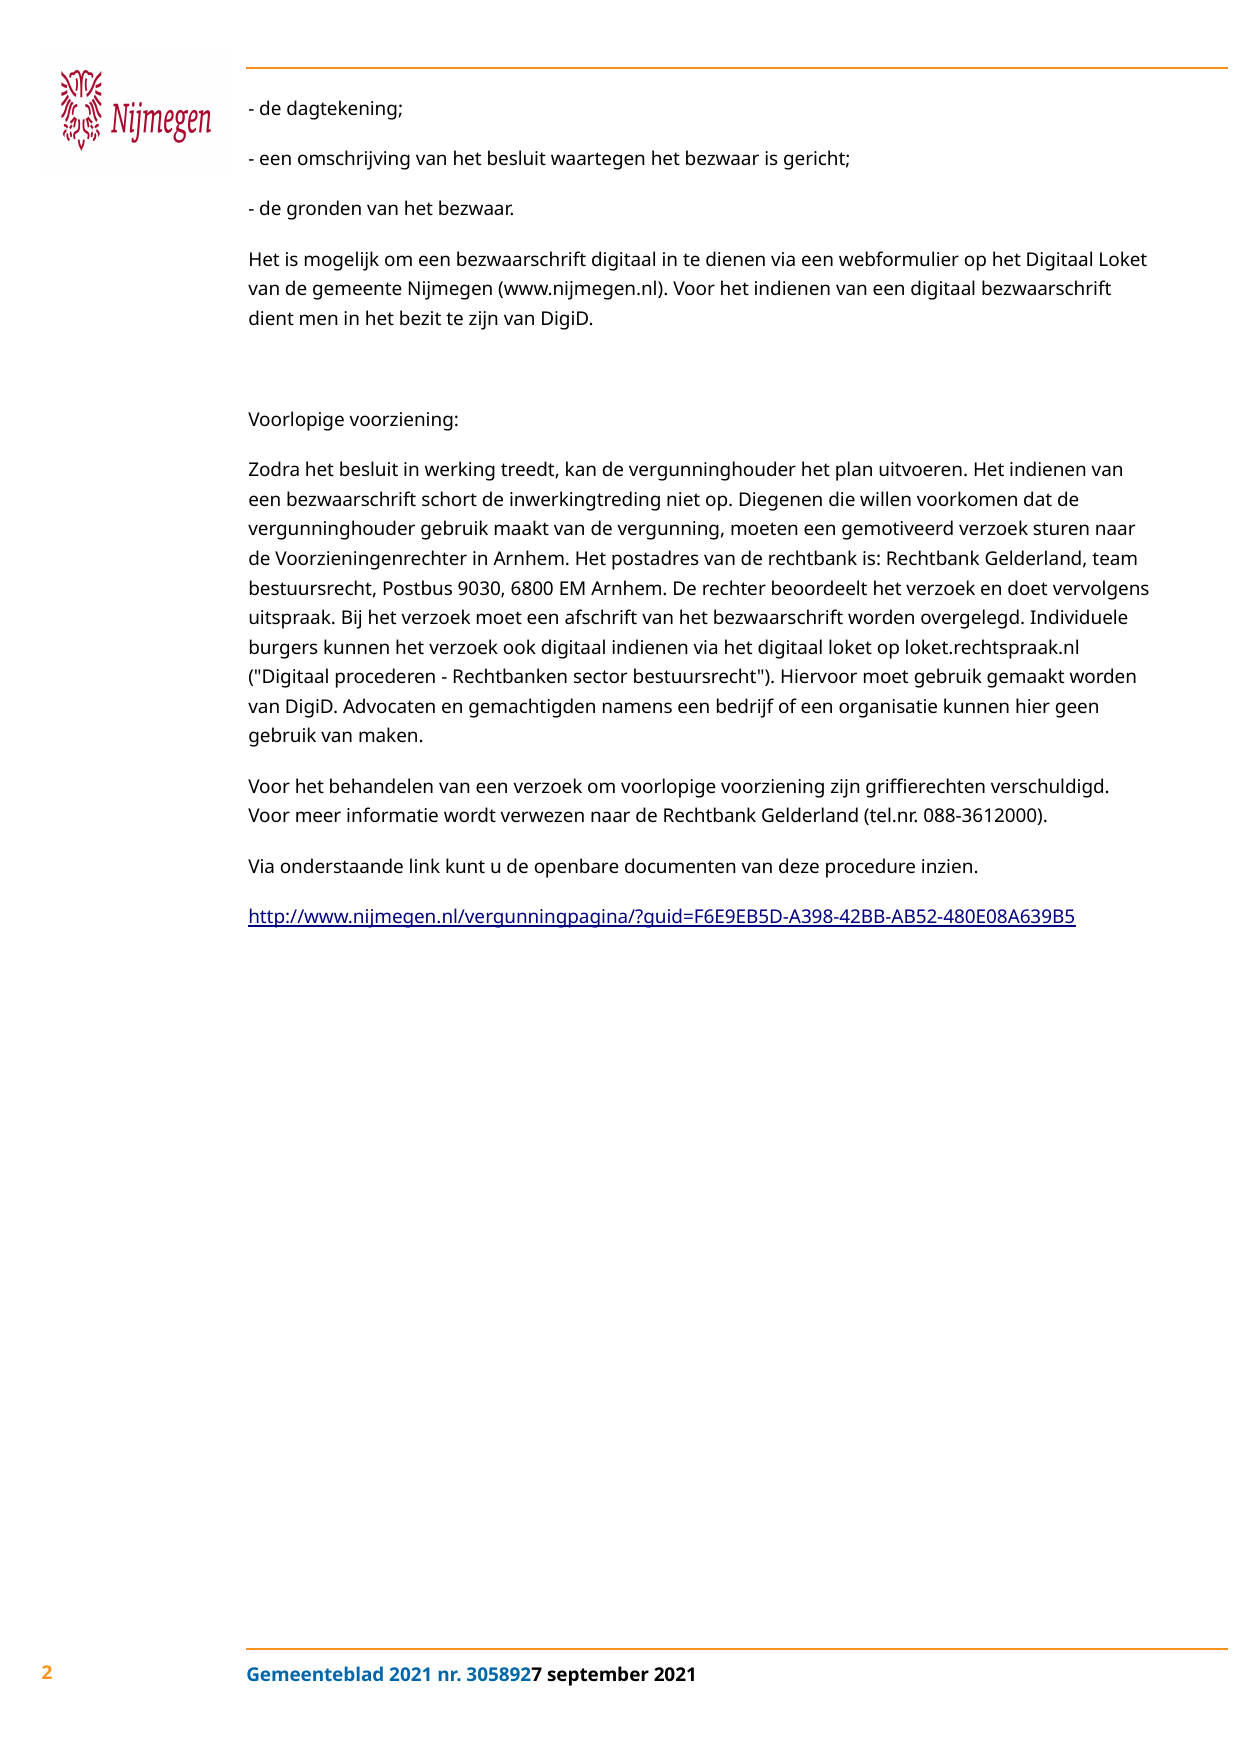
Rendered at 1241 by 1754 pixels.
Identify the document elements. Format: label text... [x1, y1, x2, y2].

text Via onderstaande link kunt u de openbare documenten van deze procedure inzien. [248, 853, 1152, 879]
text Voor het behandelen van een verzoek om voorlopige voorziening zijn griffierechten verschuldigd. Voor meer informatie wordt verwezen naar de Rechtbank Gelderland (tel.nr. 088-3612000). [248, 773, 1152, 828]
text - de gronden van het bezwaar. [248, 196, 1152, 221]
text Voorlopige voorziening: [248, 406, 1152, 432]
text - de dagtekening; [248, 95, 1152, 121]
text Zodra het besluit in werking treedt, kan de vergunninghouder het plan uitvoeren. Het indienen van een bezwaarschrift schort de inwerkingtreding niet op. Diegenen die willen voorkomen dat de vergunninghouder gebruik maakt van de vergunning, moeten een gemotiveerd verzoek sturen naar de Voorzieningenrechter in Arnhem. Het postadres van de rechtbank is: Rechtbank Gelderland, team bestuursrecht, Postbus 9030, 6800 EM Arnhem. De rechter beoordeelt het verzoek en doet vervolgens uitspraak. Bij het verzoek moet een afschrift van het bezwaarschrift worden overgelegd. Individuele burgers kunnen het verzoek ook digitaal indienen via het digitaal loket op loket.rechtspraak.nl ("Digitaal procederen - Rechtbanken sector bestuursrecht"). Hiervoor moet gebruik gemaakt worden van DigiD. Advocaten en gemachtigden namens een bedrijf of een organisatie kunnen hier geen gebruik van maken. [248, 456, 1152, 748]
picture [41, 47, 231, 172]
text - een omschrijving van het besluit waartegen het bezwaar is gericht; [248, 145, 1152, 171]
text http://www.nijmegen.nl/vergunningpagina/?guid=F6E9EB5D-A398-42BB-AB52-480E08A639B5 [248, 903, 1152, 929]
text Het is mogelijk om een bezwaarschrift digitaal in te dienen via een webformulier op het Digitaal Loket van de gemeente Nijmegen (www.nijmegen.nl). Voor het indienen van een digitaal bezwaarschrift dient men in het bezit te zijn van DigiD. [248, 246, 1152, 331]
